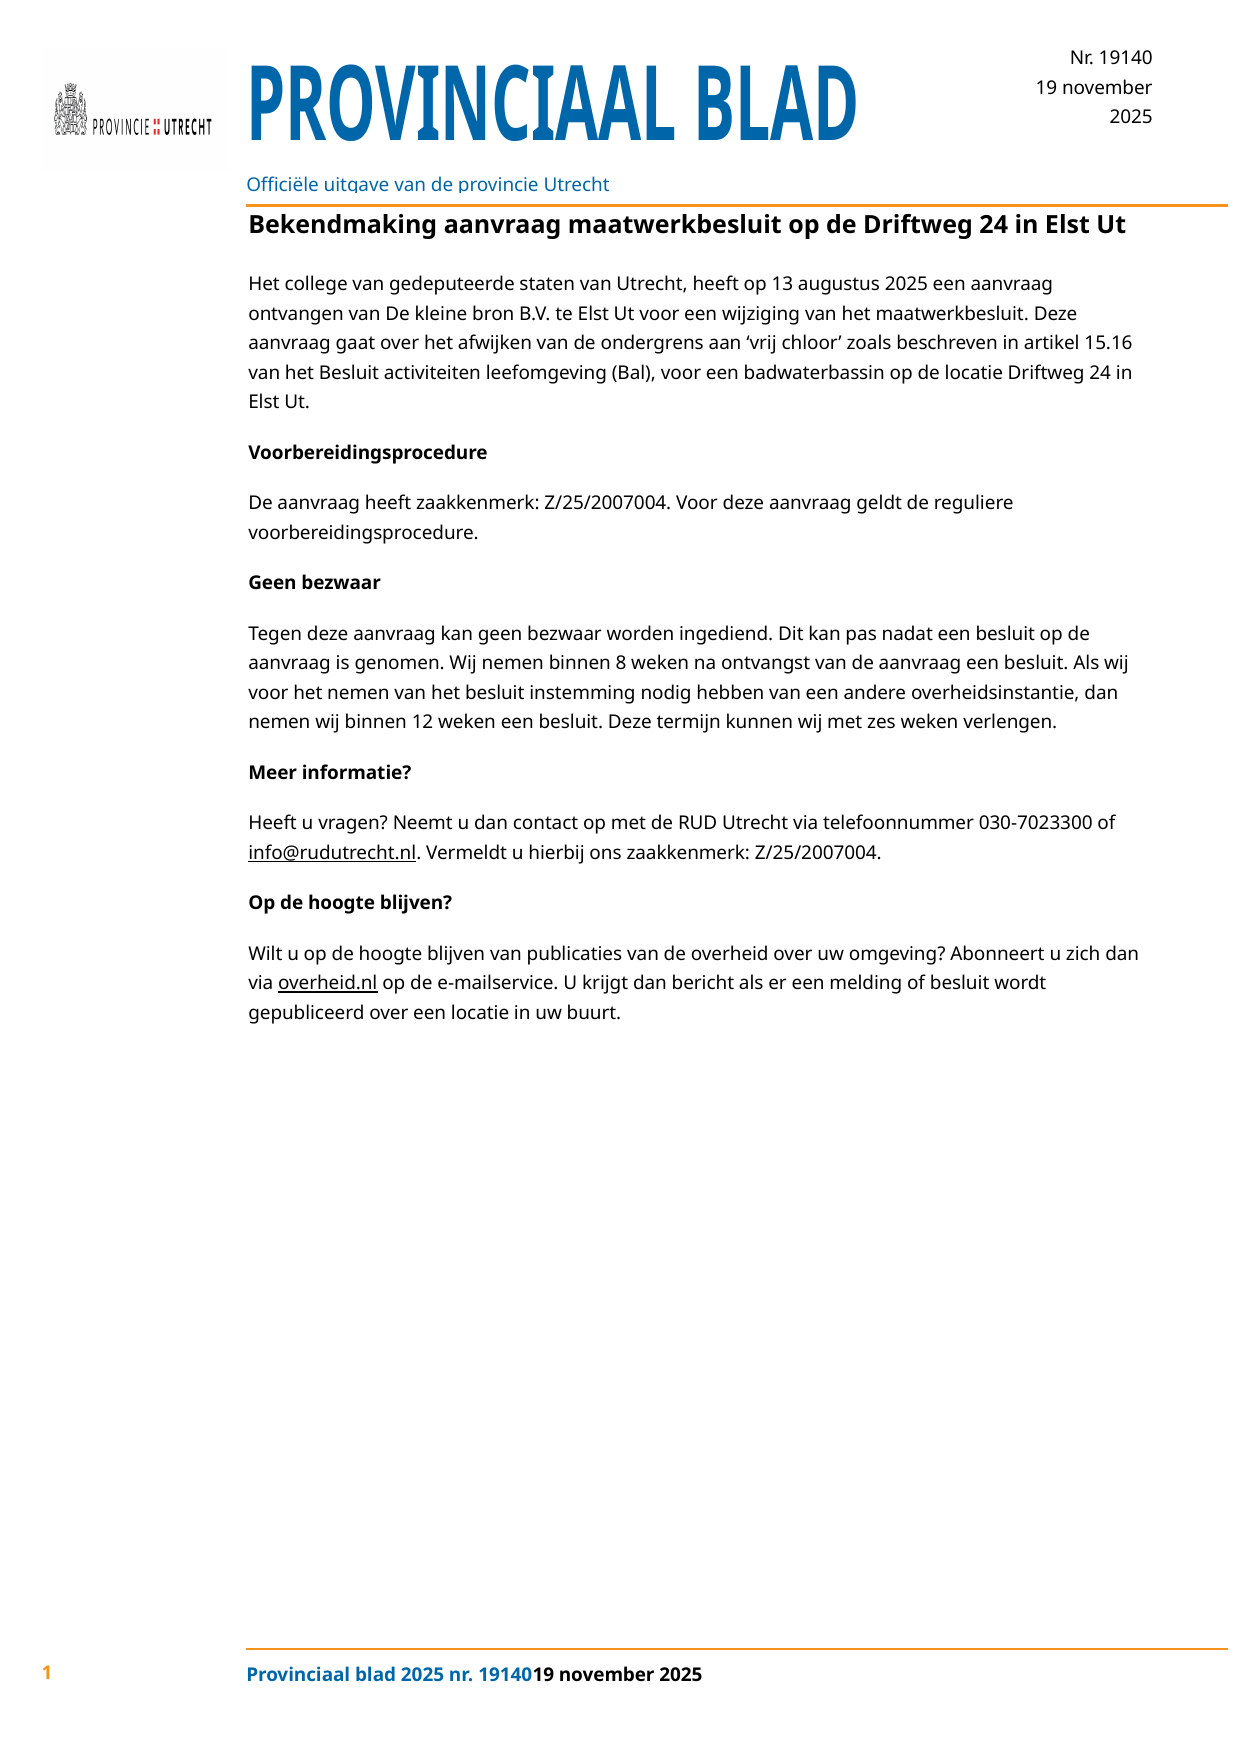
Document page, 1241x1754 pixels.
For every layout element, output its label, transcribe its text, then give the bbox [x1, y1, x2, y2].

text Bekendmaking aanvraag maatwerkbesluit op de Driftweg 24 in Elst Ut [248, 207, 1152, 241]
text De aanvraag heeft zaakkenmerk: Z/25/2007004. Voor deze aanvraag geldt de reguliere voorbereidingsprocedure. [248, 489, 1152, 545]
text Geen bezwaar [248, 569, 1152, 595]
text Het college van gedeputeerde staten van Utrecht, heeft op 13 augustus 2025 een aanvraag ontvangen van De kleine bron B.V. te Elst Ut voor een wijziging van het maatwerkbesluit. Deze aanvraag gaat over het afwijken van de ondergrens aan ‘vrij chloor’ zoals beschreven in artikel 15.16 van het Besluit activiteiten leefomgeving (Bal), voor een badwaterbassin op de locatie Driftweg 24 in Elst Ut. [248, 270, 1152, 414]
text Heeft u vragen? Neemt u dan contact op met de RUD Utrecht via telefoonnummer 030-7023300 of info@rudutrecht.nl. Vermeldt u hierbij ons zaakkenmerk: Z/25/2007004. [248, 809, 1152, 865]
text Tegen deze aanvraag kan geen bezwaar worden ingediend. Dit kan pas nadat een besluit op de aanvraag is genomen. Wij nemen binnen 8 weken na ontvangst van de aanvraag een besluit. Als wij voor het nemen van het besluit instemming nodig hebben van een andere overheidsinstantie, dan nemen wij binnen 12 weken een besluit. Deze termijn kunnen wij met zes weken verlengen. [248, 620, 1152, 734]
text Op de hoogte blijven? [248, 889, 1152, 915]
text Voorbereidingsprocedure [248, 439, 1152, 465]
picture [41, 47, 231, 172]
text Wilt u op de hoogte blijven van publicaties van de overheid over uw omgeving? Abonneert u zich dan via overheid.nl op de e-mailservice. U krijgt dan bericht als er een melding of besluit wordt gepubliceerd over een locatie in uw buurt. [248, 940, 1152, 1025]
text Meer informatie? [248, 759, 1152, 785]
